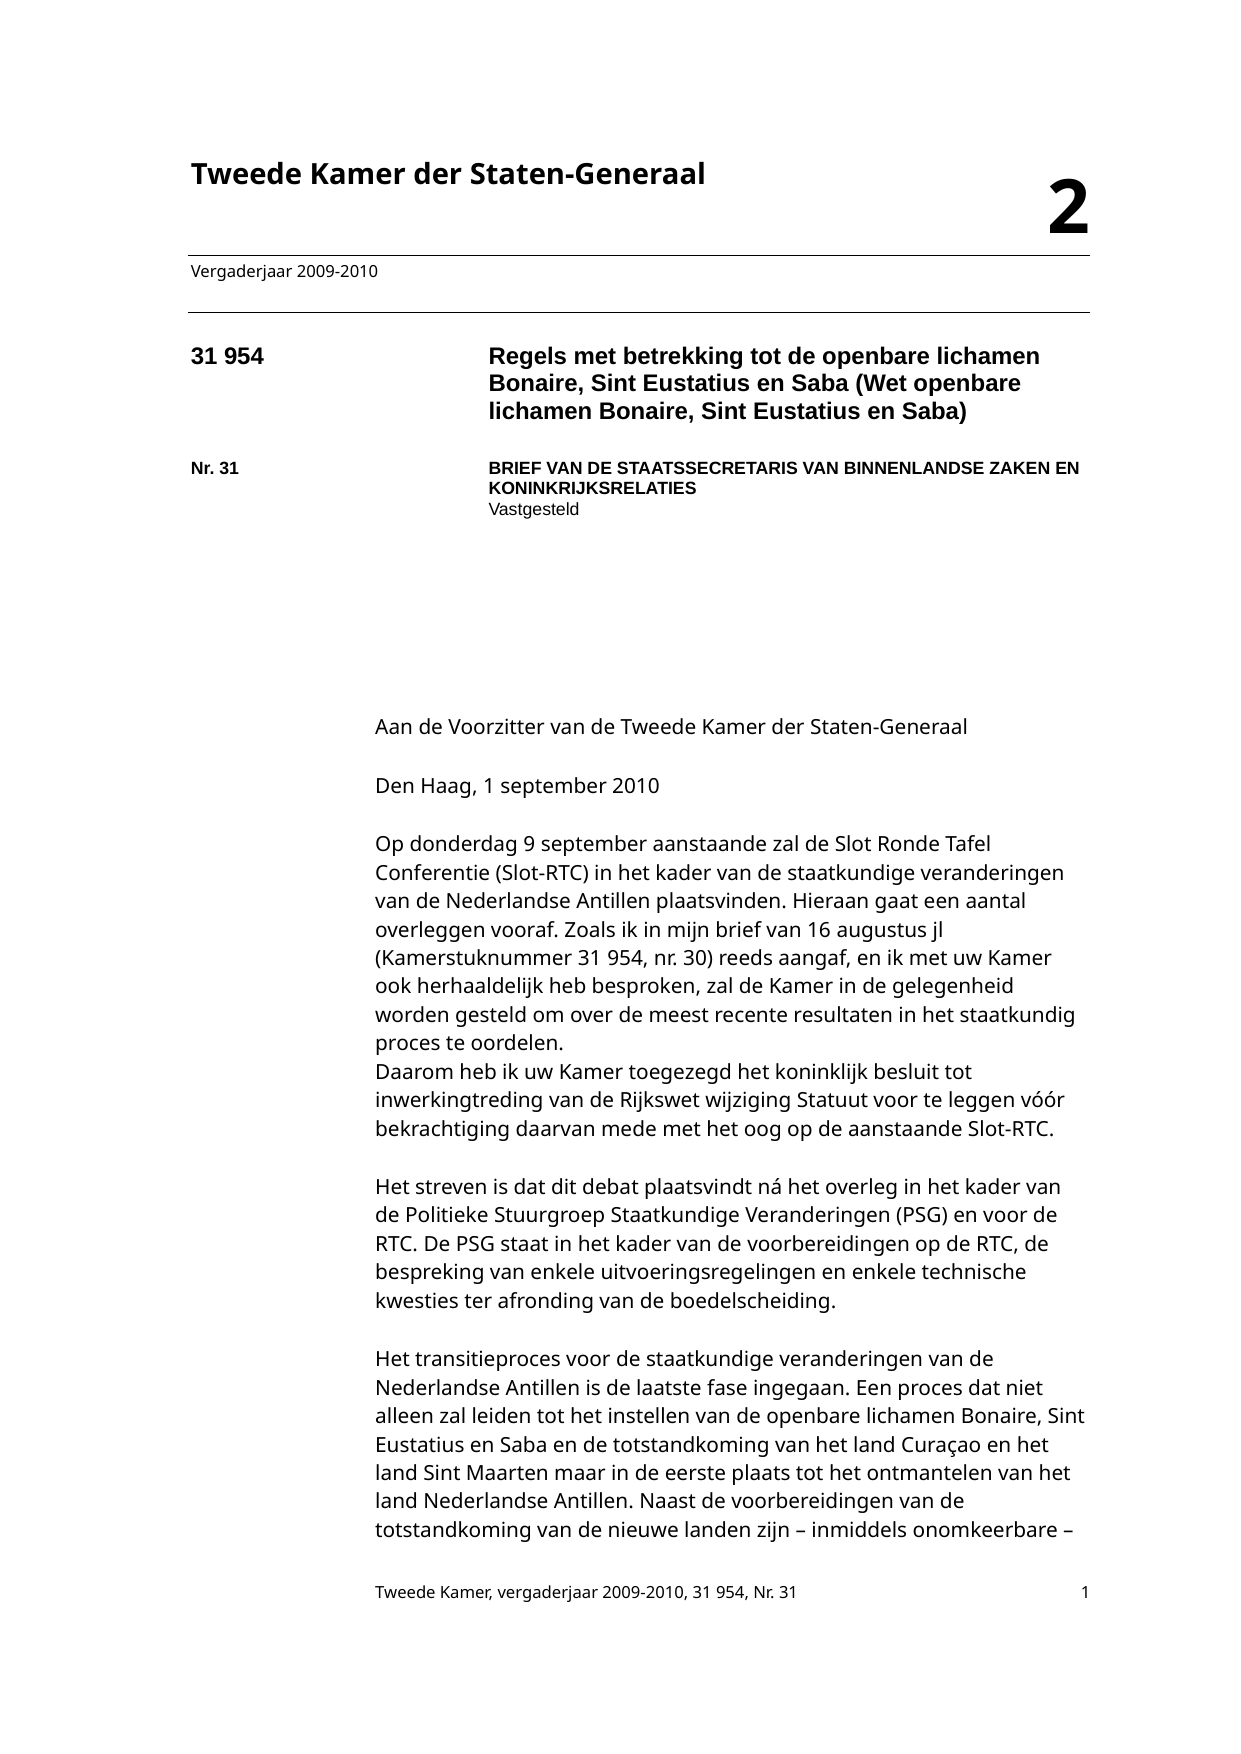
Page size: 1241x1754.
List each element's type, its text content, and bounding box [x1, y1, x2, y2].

table_cell BRIEF VAN DE STAATSSECRETARIS VAN BINNENLANDSE ZAKEN EN KONINKRIJKSRELATIES Vastgesteld [485, 455, 1090, 594]
text Den Haag, 1 september 2010 [375, 771, 1090, 799]
table_header Tweede Kamer der Staten-Generaal [188, 150, 909, 255]
table_cell Vergaderjaar 2009-2010 [188, 256, 485, 312]
text Het streven is dat dit debat plaatsvindt ná het overleg in het kader van de Politieke Stuurgroep Staatkundige Veranderingen (PSG) en voor de RTC. De PSG staat in het kader van de voorbereidingen op de RTC, de bespreking van enkele uitvoeringsregelingen en enkele technische kwesties ter afronding van de boedelscheiding. [375, 1172, 1090, 1314]
table_cell Nr. 31 [188, 455, 485, 594]
text Aan de Voorzitter van de Tweede Kamer der Staten-Generaal [375, 712, 1090, 741]
table_header 2 [910, 150, 1090, 255]
table_cell 31 954 [188, 339, 485, 454]
table_cell [485, 256, 1090, 312]
text Daarom heb ik uw Kamer toegezegd het koninklijk besluit tot inwerkingtreding van de Rijkswet wijziging Statuut voor te leggen vóór bekrachtiging daarvan mede met het oog op de aanstaande Slot-RTC. [375, 1057, 1090, 1142]
text Het transitieproces voor de staatkundige veranderingen van de Nederlandse Antillen is de laatste fase ingegaan. Een proces dat niet alleen zal leiden tot het instellen van de openbare lichamen Bonaire, Sint Eustatius en Saba en de totstandkoming van het land Curaçao en het land Sint Maarten maar in de eerste plaats tot het ontmantelen van het land Nederlandse Antillen. Naast de voorbereidingen van de totstandkoming van de nieuwe landen zijn – inmiddels onomkeerbare – [375, 1344, 1090, 1543]
table_cell Regels met betrekking tot de openbare lichamen Bonaire, Sint Eustatius en Saba (Wet openbare lichamen Bonaire, Sint Eustatius en Saba) [485, 339, 1090, 454]
table_cell [485, 313, 1090, 339]
table_cell [188, 313, 485, 339]
text Op donderdag 9 september aanstaande zal de Slot Ronde Tafel Conferentie (Slot-RTC) in het kader van de staatkundige veranderingen van de Nederlandse Antillen plaatsvinden. Hieraan gaat een aantal overleggen vooraf. Zoals ik in mijn brief van 16 augustus jl (Kamerstuknummer 31 954, nr. 30) reeds aangaf, en ik met uw Kamer ook herhaaldelijk heb besproken, zal de Kamer in de gelegenheid worden gesteld om over de meest recente resultaten in het staatkundig proces te oordelen. [375, 829, 1090, 1057]
